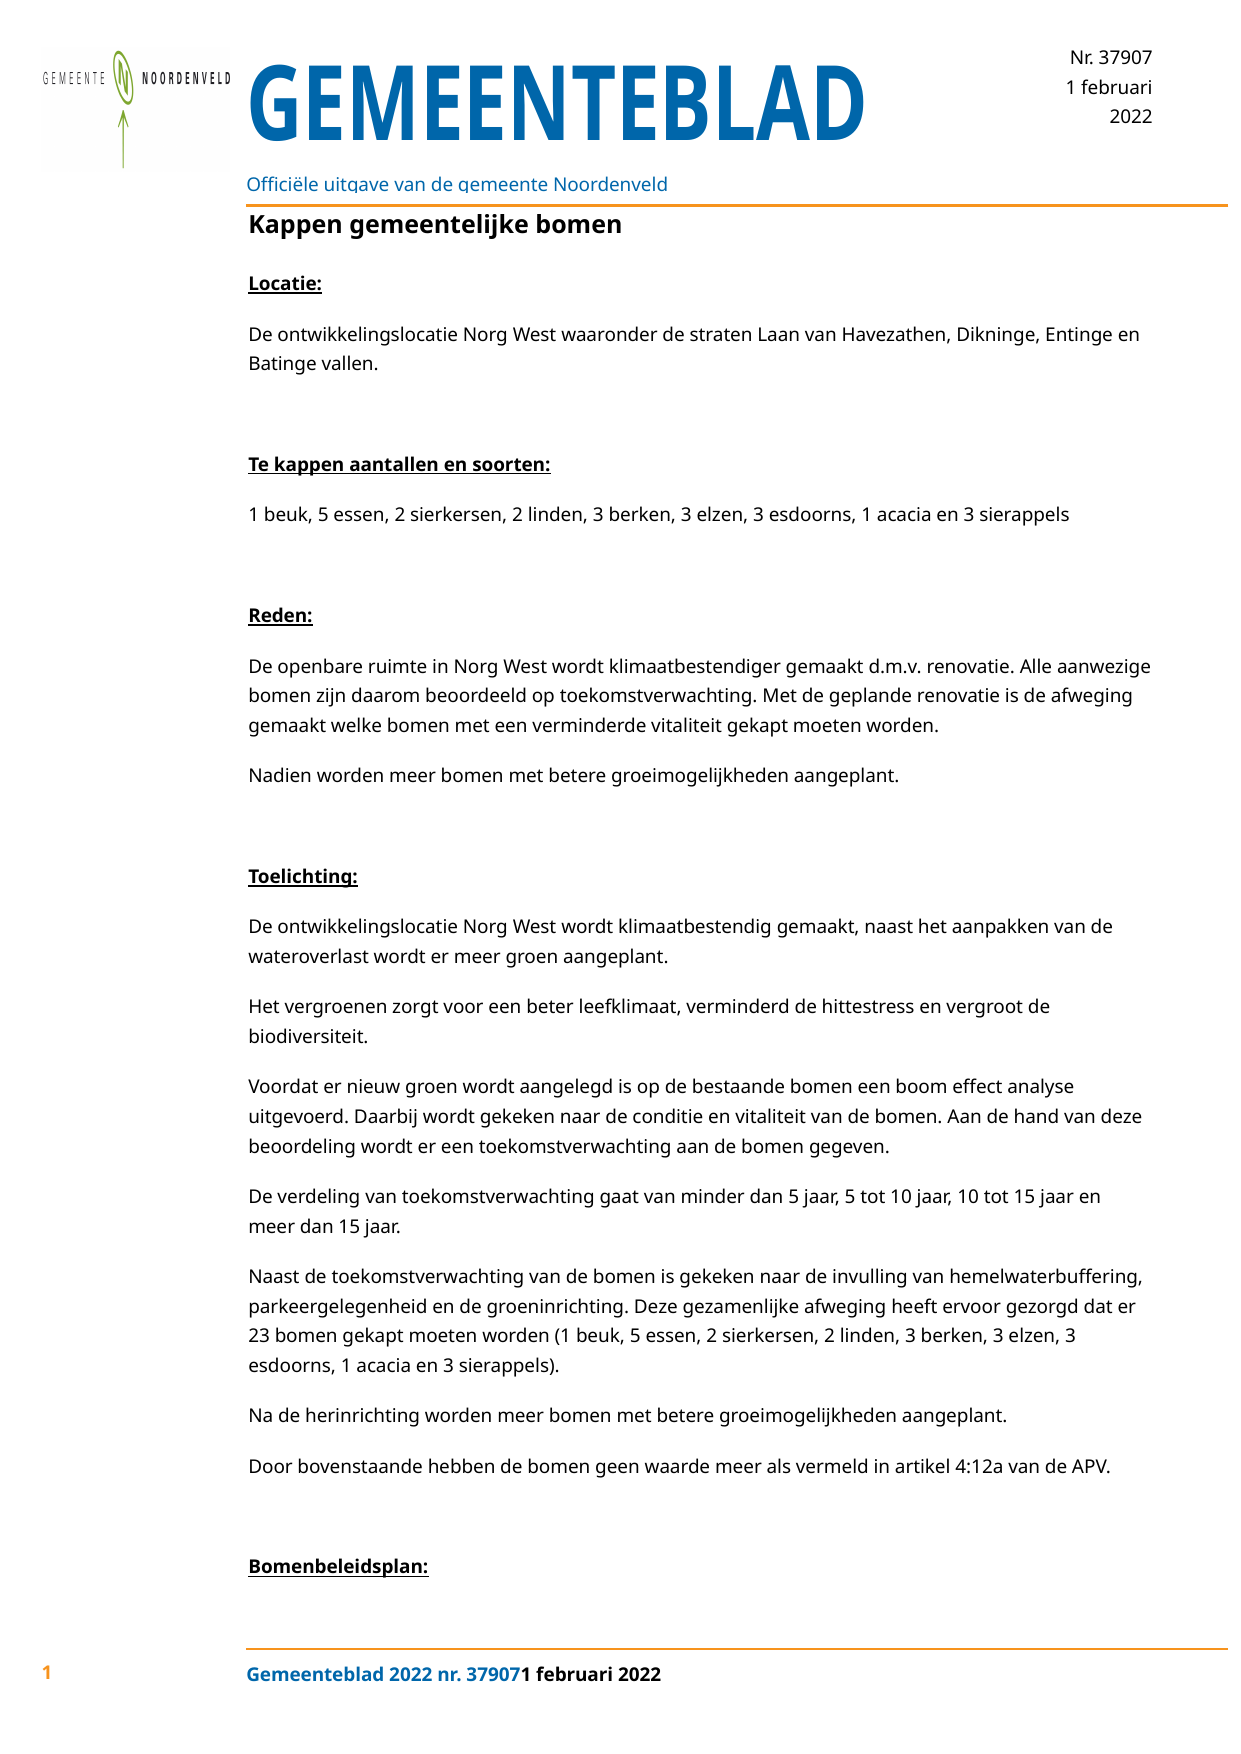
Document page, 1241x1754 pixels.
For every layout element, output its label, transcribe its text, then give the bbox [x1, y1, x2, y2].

text Het vergroenen zorgt voor een beter leefklimaat, verminderd de hittestress en vergroot de biodiversiteit. [248, 994, 1152, 1049]
text Toelichting: [248, 863, 1152, 889]
text De ontwikkelingslocatie Norg West wordt klimaatbestendig gemaakt, naast het aanpakken van de wateroverlast wordt er meer groen aangeplant. [248, 914, 1152, 969]
text De openbare ruimte in Norg West wordt klimaatbestendiger gemaakt d.m.v. renovatie. Alle aanwezige bomen zijn daarom beoordeeld op toekomstverwachting. Met de geplande renovatie is de afweging gemaakt welke bomen met een verminderde vitaliteit gekapt moeten worden. [248, 653, 1152, 738]
text Naast de toekomstverwachting van de bomen is gekeken naar de invulling van hemelwaterbuffering, parkeergelegenheid en de groeninrichting. Deze gezamenlijke afweging heeft ervoor gezorgd dat er 23 bomen gekapt moeten worden (1 beuk, 5 essen, 2 sierkersen, 2 linden, 3 berken, 3 elzen, 3 esdoorns, 1 acacia en 3 sierappels). [248, 1263, 1152, 1378]
text Voordat er nieuw groen wordt aangelegd is op de bestaande bomen een boom effect analyse uitgevoerd. Daarbij wordt gekeken naar de conditie en vitaliteit van de bomen. Aan de hand van deze beoordeling wordt er een toekomstverwachting aan de bomen gegeven. [248, 1074, 1152, 1158]
text Nadien worden meer bomen met betere groeimogelijkheden aangeplant. [248, 762, 1152, 788]
text De verdeling van toekomstverwachting gaat van minder dan 5 jaar, 5 tot 10 jaar, 10 tot 15 jaar en meer dan 15 jaar. [248, 1183, 1152, 1238]
text Kappen gemeentelijke bomen [248, 207, 1152, 241]
text De ontwikkelingslocatie Norg West waaronder de straten Laan van Havezathen, Dikninge, Entinge en Batinge vallen. [248, 321, 1152, 376]
text Na de herinrichting worden meer bomen met betere groeimogelijkheden aangeplant. [248, 1402, 1152, 1428]
text Te kappen aantallen en soorten: [248, 451, 1152, 477]
text 1 beuk, 5 essen, 2 sierkersen, 2 linden, 3 berken, 3 elzen, 3 esdoorns, 1 acacia en 3 sierappels [248, 502, 1152, 527]
text Reden: [248, 602, 1152, 628]
text Bomenbeleidsplan: [248, 1554, 1152, 1579]
text Door bovenstaande hebben de bomen geen waarde meer als vermeld in artikel 4:12a van de APV. [248, 1453, 1152, 1478]
picture [41, 47, 231, 172]
text Locatie: [248, 270, 1152, 296]
